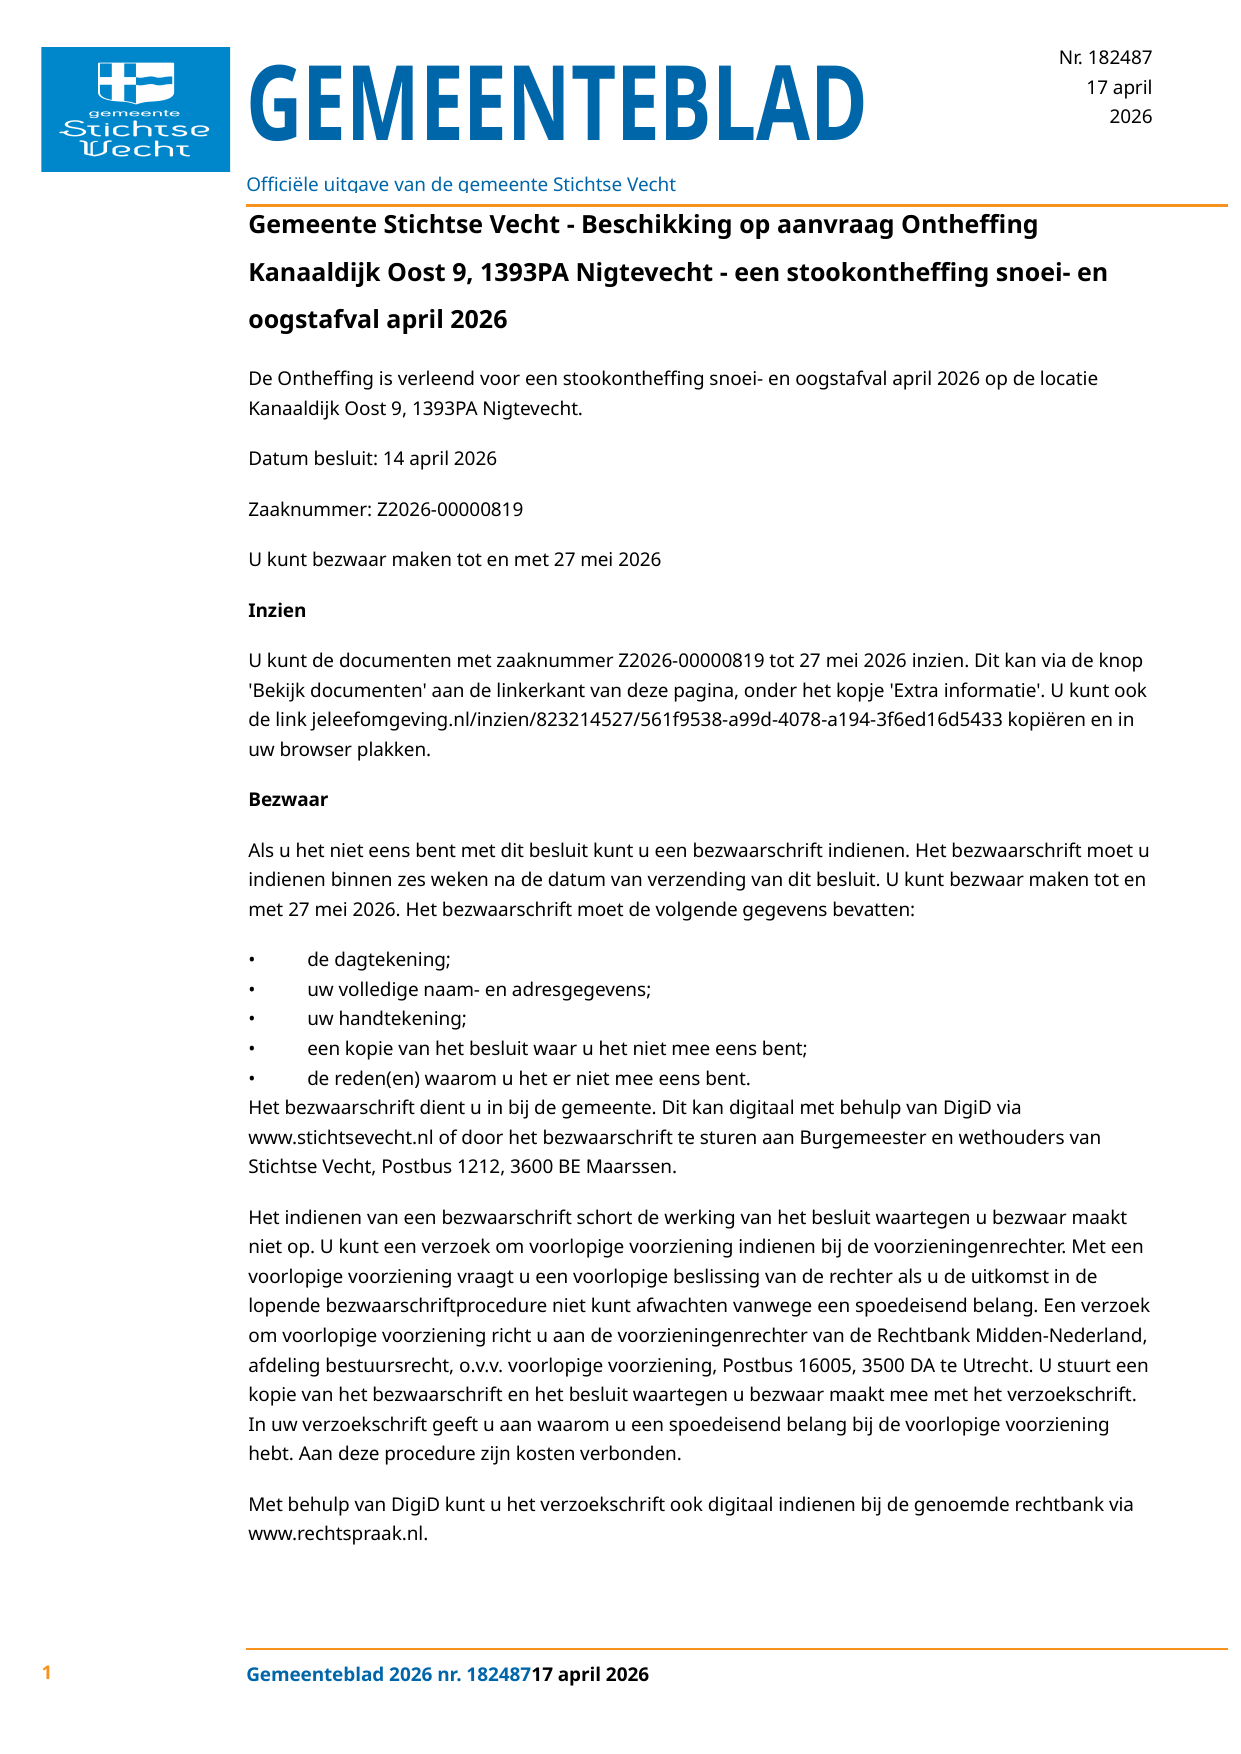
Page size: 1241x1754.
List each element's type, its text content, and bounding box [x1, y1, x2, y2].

picture [99, 63, 135, 101]
text De Ontheffing is verleend voor een stookontheffing snoei- en oogstafval april 2026 op de locatie Kanaaldijk Oost 9, 1393PA Nigtevecht. [248, 366, 1152, 421]
picture [137, 63, 174, 103]
text U kunt bezwaar maken tot en met 27 mei 2026 [248, 546, 1152, 572]
text Zaaknummer: Z2026-00000819 [248, 496, 1152, 522]
list de reden(en) waarom u het er niet mee eens bent. [248, 1065, 1152, 1090]
text Bezwaar [248, 786, 1152, 812]
text Gemeente Stichtse Vecht - Beschikking op aanvraag Ontheffing Kanaaldijk Oost 9, 1393PA Nigtevecht - een stookontheffing snoei- en oogstafval april 2026 [248, 207, 1152, 336]
text Het bezwaarschrift dient u in bij de gemeente. Dit kan digitaal met behulp van DigiD via www.stichtsevecht.nl of door het bezwaarschrift te sturen aan Burgemeester en wethouders van Stichtse Vecht, Postbus 1212, 3600 BE Maarssen. [248, 1094, 1152, 1179]
text Inzien [248, 597, 1152, 622]
text U kunt de documenten met zaaknummer Z2026-00000819 tot 27 mei 2026 inzien. Dit kan via de knop 'Bekijk documenten' aan de linkerkant van deze pagina, onder het kopje 'Extra informatie'. U kunt ook de link jeleefomgeving.nl/inzien/823214527/561f9538-a99d-4078-a194-3f6ed16d5433 kopiëren en in uw browser plakken. [248, 647, 1152, 762]
text Datum besluit: 14 april 2026 [248, 446, 1152, 471]
text Het indienen van een bezwaarschrift schort de werking van het besluit waartegen u bezwaar maakt niet op. U kunt een verzoek om voorlopige voorziening indienen bij de voorzieningenrechter. Met een voorlopige voorziening vraagt u een voorlopige beslissing van de rechter als u de uitkomst in de lopende bezwaarschriftprocedure niet kunt afwachten vanwege een spoedeisend belang. Een verzoek om voorlopige voorziening richt u aan de voorzieningenrechter van de Rechtbank Midden-Nederland, afdeling bestuursrecht, o.v.v. voorlopige voorziening, Postbus 16005, 3500 DA te Utrecht. U stuurt een kopie van het bezwaarschrift en het besluit waartegen u bezwaar maakt mee met het verzoekschrift. In uw verzoekschrift geeft u aan waarom u een spoedeisend belang bij de voorlopige voorziening hebt. Aan deze procedure zijn kosten verbonden. [248, 1204, 1152, 1466]
text Met behulp van DigiD kunt u het verzoekschrift ook digitaal indienen bij de genoemde rechtbank via www.rechtspraak.nl. [248, 1491, 1152, 1546]
list een kopie van het besluit waar u het niet mee eens bent; [248, 1035, 1152, 1061]
list de dagtekening; [248, 946, 1152, 972]
list uw volledige naam- en adresgegevens; [248, 976, 1152, 1002]
text Als u het niet eens bent met dit besluit kunt u een bezwaarschrift indienen. Het bezwaarschrift moet u indienen binnen zes weken na de datum van verzending van dit besluit. U kunt bezwaar maken tot en met 27 mei 2026. Het bezwaarschrift moet de volgende gegevens bevatten: [248, 837, 1152, 922]
list uw handtekening; [248, 1006, 1152, 1031]
